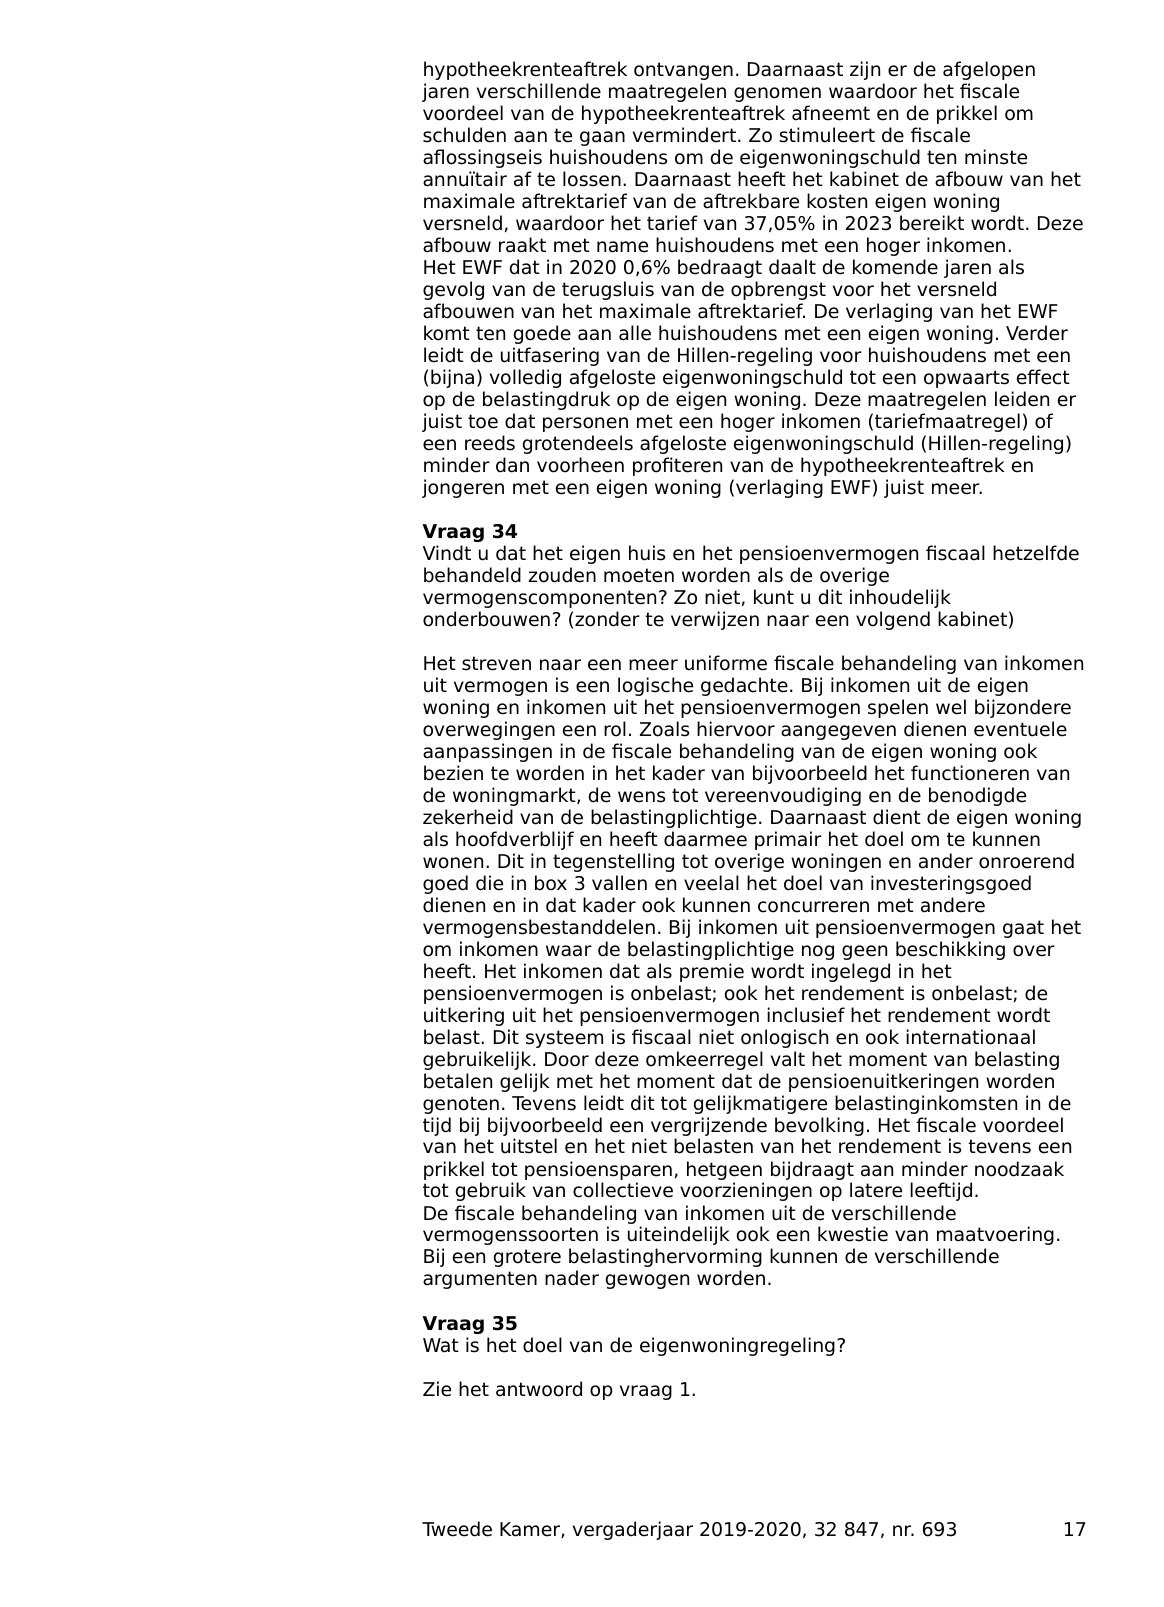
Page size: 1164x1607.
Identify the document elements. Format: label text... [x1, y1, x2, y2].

text Zie het antwoord op vraag 1. [422, 1379, 1087, 1401]
text Vindt u dat het eigen huis en het pensioenvermogen fiscaal hetzelfde behandeld zouden moeten worden als de overige vermogenscomponenten? Zo niet, kunt u dit inhoudelijk onderbouwen? (zonder te verwijzen naar een volgend kabinet) [422, 543, 1087, 631]
subtitle Vraag 34 [422, 521, 1087, 543]
text Het EWF dat in 2020 0,6% bedraagt daalt de komende jaren als gevolg van de terugsluis van de opbrengst voor het versneld afbouwen van het maximale aftrektarief. De verlaging van het EWF komt ten goede aan alle huishoudens met een eigen woning. Verder leidt de uitfasering van de Hillen-regeling voor huishoudens met een (bijna) volledig afgeloste eigenwoningschuld tot een opwaarts effect op de belastingdruk op de eigen woning. Deze maatregelen leiden er juist toe dat personen met een hoger inkomen (tariefmaatregel) of een reeds grotendeels afgeloste eigenwoningschuld (Hillen-regeling) minder dan voorheen profiteren van de hypotheekrenteaftrek en jongeren met een eigen woning (verlaging EWF) juist meer. [422, 257, 1087, 499]
text De fiscale behandeling van inkomen uit de verschillende vermogenssoorten is uiteindelijk ook een kwestie van maatvoering. Bij een grotere belastinghervorming kunnen de verschillende argumenten nader gewogen worden. [422, 1202, 1087, 1290]
text Wat is het doel van de eigenwoningregeling? [422, 1334, 1087, 1356]
text Het streven naar een meer uniforme fiscale behandeling van inkomen uit vermogen is een logische gedachte. Bij inkomen uit de eigen woning en inkomen uit het pensioenvermogen spelen wel bijzondere overwegingen een rol. Zoals hiervoor aangegeven dienen eventuele aanpassingen in de fiscale behandeling van de eigen woning ook bezien te worden in het kader van bijvoorbeeld het functioneren van de woningmarkt, de wens tot vereenvoudiging en de benodigde zekerheid van de belastingplichtige. Daarnaast dient de eigen woning als hoofdverblijf en heeft daarmee primair het doel om te kunnen wonen. Dit in tegenstelling tot overige woningen en ander onroerend goed die in box 3 vallen en veelal het doel van investeringsgoed dienen en in dat kader ook kunnen concurreren met andere vermogensbestanddelen. Bij inkomen uit pensioenvermogen gaat het om inkomen waar de belastingplichtige nog geen beschikking over heeft. Het inkomen dat als premie wordt ingelegd in het pensioenvermogen is onbelast; ook het rendement is onbelast; de uitkering uit het pensioenvermogen inclusief het rendement wordt belast. Dit systeem is fiscaal niet onlogisch en ook internationaal gebruikelijk. Door deze omkeerregel valt het moment van belasting betalen gelijk met het moment dat de pensioenuitkeringen worden genoten. Tevens leidt dit tot gelijkmatigere belastinginkomsten in de tijd bij bijvoorbeeld een vergrijzende bevolking. Het fiscale voordeel van het uitstel en het niet belasten van het rendement is tevens een prikkel tot pensioensparen, hetgeen bijdraagt aan minder noodzaak tot gebruik van collectieve voorzieningen op latere leeftijd. [422, 653, 1087, 1202]
subtitle Vraag 35 [422, 1312, 1087, 1334]
text hypotheekrenteaftrek ontvangen. Daarnaast zijn er de afgelopen jaren verschillende maatregelen genomen waardoor het fiscale voordeel van de hypotheekrenteaftrek afneemt en de prikkel om schulden aan te gaan vermindert. Zo stimuleert de fiscale aflossingseis huishoudens om de eigenwoningschuld ten minste annuïtair af te lossen. Daarnaast heeft het kabinet de afbouw van het maximale aftrektarief van de aftrekbare kosten eigen woning versneld, waardoor het tarief van 37,05% in 2023 bereikt wordt. Deze afbouw raakt met name huishoudens met een hoger inkomen. [422, 59, 1087, 257]
